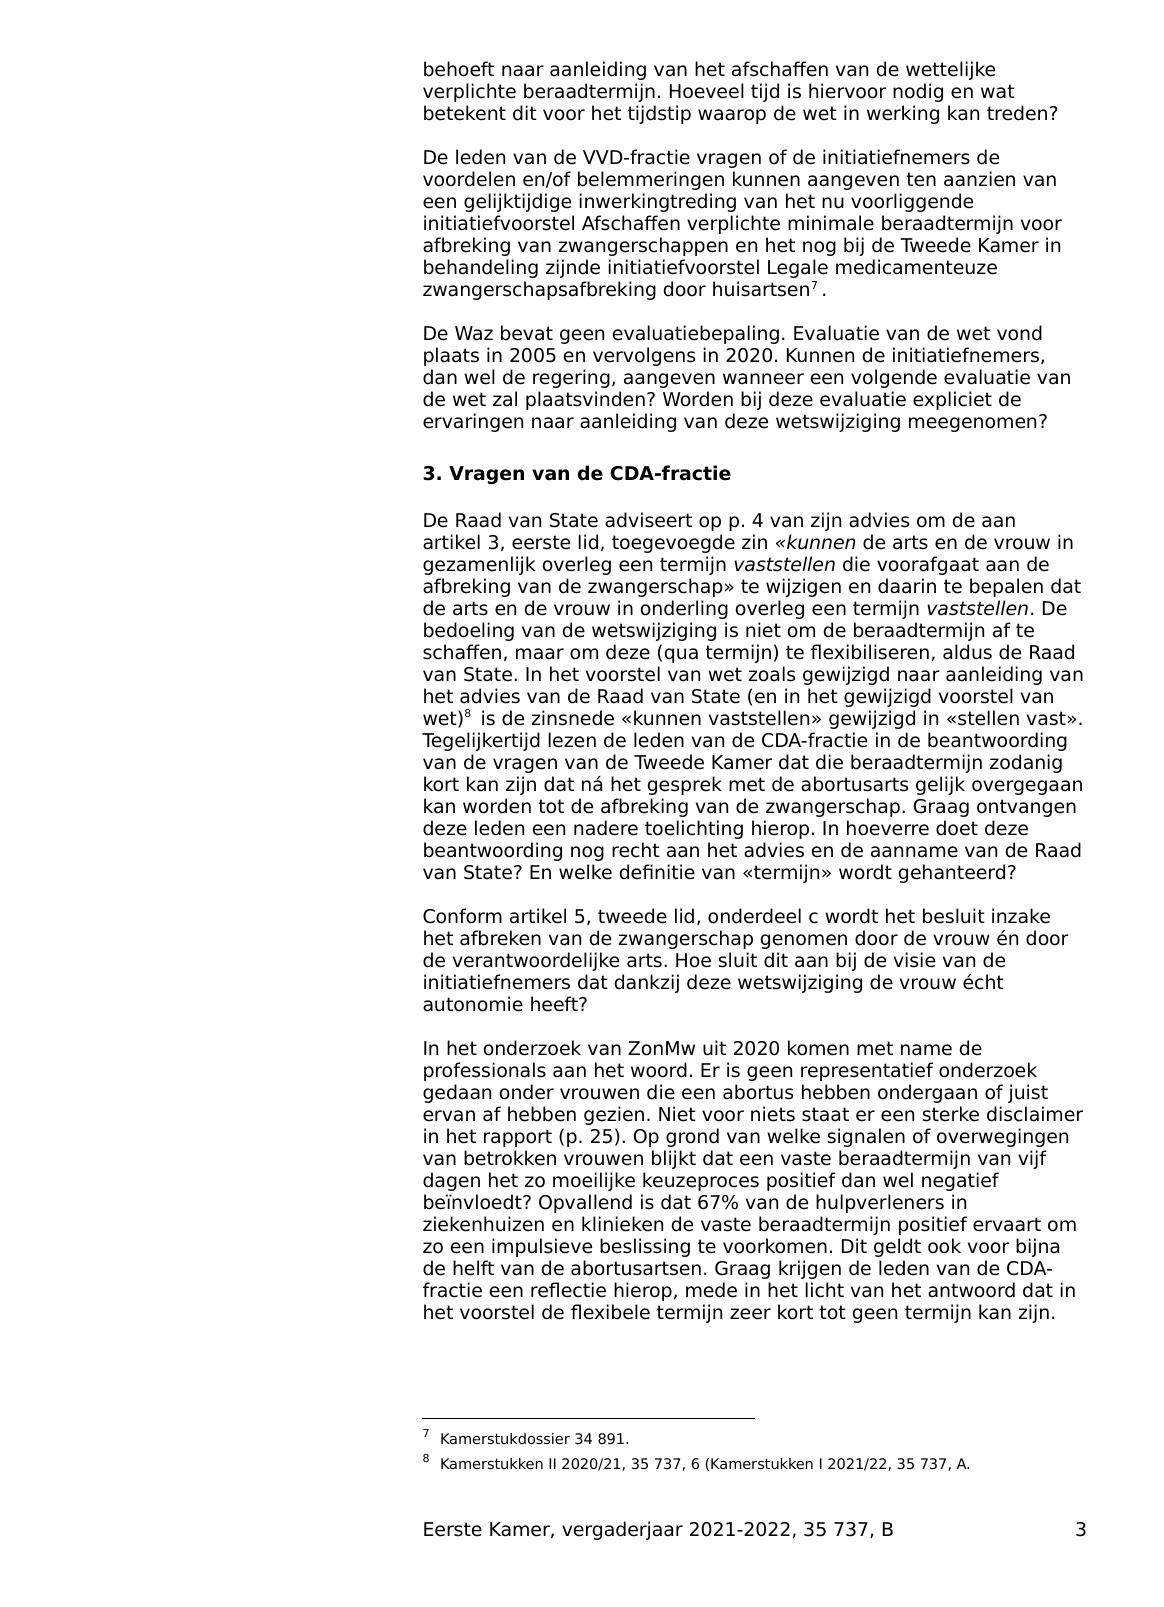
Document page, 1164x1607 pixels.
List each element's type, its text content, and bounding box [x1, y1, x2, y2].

text Kamerstukken II 2020/21, 35 737, 6 (Kamerstukken I 2021/22, 35 737, A. [422, 1452, 1087, 1474]
text Conform artikel 5, tweede lid, onderdeel c wordt het besluit inzake het afbreken van de zwangerschap genomen door de vrouw én door de verantwoordelijke arts. Hoe sluit dit aan bij de visie van de initiatiefnemers dat dankzij deze wetswijziging de vrouw écht autonomie heeft? [422, 906, 1087, 1016]
text behoeft naar aanleiding van het afschaffen van de wettelijke verplichte beraadtermijn. Hoeveel tijd is hiervoor nodig en wat betekent dit voor het tijdstip waarop de wet in werking kan treden? [422, 59, 1087, 125]
text De Waz bevat geen evaluatiebepaling. Evaluatie van de wet vond plaats in 2005 en vervolgens in 2020. Kunnen de initiatiefnemers, dan wel de regering, aangeven wanneer een volgende evaluatie van de wet zal plaatsvinden? Worden bij deze evaluatie expliciet de ervaringen naar aanleiding van deze wetswijziging meegenomen? [422, 323, 1087, 433]
text Kamerstukdossier 34 891. [422, 1427, 1087, 1449]
text In het onderzoek van ZonMw uit 2020 komen met name de professionals aan het woord. Er is geen representatief onderzoek gedaan onder vrouwen die een abortus hebben ondergaan of juist ervan af hebben gezien. Niet voor niets staat er een sterke disclaimer in het rapport (p. 25). Op grond van welke signalen of overwegingen van betrokken vrouwen blijkt dat een vaste beraadtermijn van vijf dagen het zo moeilijke keuzeproces positief dan wel negatief beïnvloedt? Opvallend is dat 67% van de hulpverleners in ziekenhuizen en klinieken de vaste beraadtermijn positief ervaart om zo een impulsieve beslissing te voorkomen. Dit geldt ook voor bijna de helft van de abortusartsen. Graag krijgen de leden van de CDA-fractie een reflectie hierop, mede in het licht van het antwoord dat in het voorstel de flexibele termijn zeer kort tot geen termijn kan zijn. [422, 1038, 1087, 1324]
subtitle 3. Vragen van de CDA-fractie [422, 463, 1087, 485]
text De Raad van State adviseert op p. 4 van zijn advies om de aan artikel 3, eerste lid, toegevoegde zin «kunnen de arts en de vrouw in gezamenlijk overleg een termijn vaststellen die voorafgaat aan de afbreking van de zwangerschap» te wijzigen en daarin te bepalen dat de arts en de vrouw in onderling overleg een termijn vaststellen. De bedoeling van de wetswijziging is niet om de beraadtermijn af te schaffen, maar om deze (qua termijn) te flexibiliseren, aldus de Raad van State. In het voorstel van wet zoals gewijzigd naar aanleiding van het advies van de Raad van State (en in het gewijzigd voorstel van wet) is de zinsnede «kunnen vaststellen» gewijzigd in «stellen vast». Tegelijkertijd lezen de leden van de CDA-fractie in de beantwoording van de vragen van de Tweede Kamer dat die beraadtermijn zodanig kort kan zijn dat ná het gesprek met de abortusarts gelijk overgegaan kan worden tot de afbreking van de zwangerschap. Graag ontvangen deze leden een nadere toelichting hierop. In hoeverre doet deze beantwoording nog recht aan het advies en de aanname van de Raad van State? En welke definitie van «termijn» wordt gehanteerd? [422, 510, 1087, 884]
text De leden van de VVD-fractie vragen of de initiatiefnemers de voordelen en/of belemmeringen kunnen aangeven ten aanzien van een gelijktijdige inwerkingtreding van het nu voorliggende initiatiefvoorstel Afschaffen verplichte minimale beraadtermijn voor afbreking van zwangerschappen en het nog bij de Tweede Kamer in behandeling zijnde initiatiefvoorstel Legale medicamenteuze zwangerschapsafbreking door huisartsen. [422, 147, 1087, 301]
